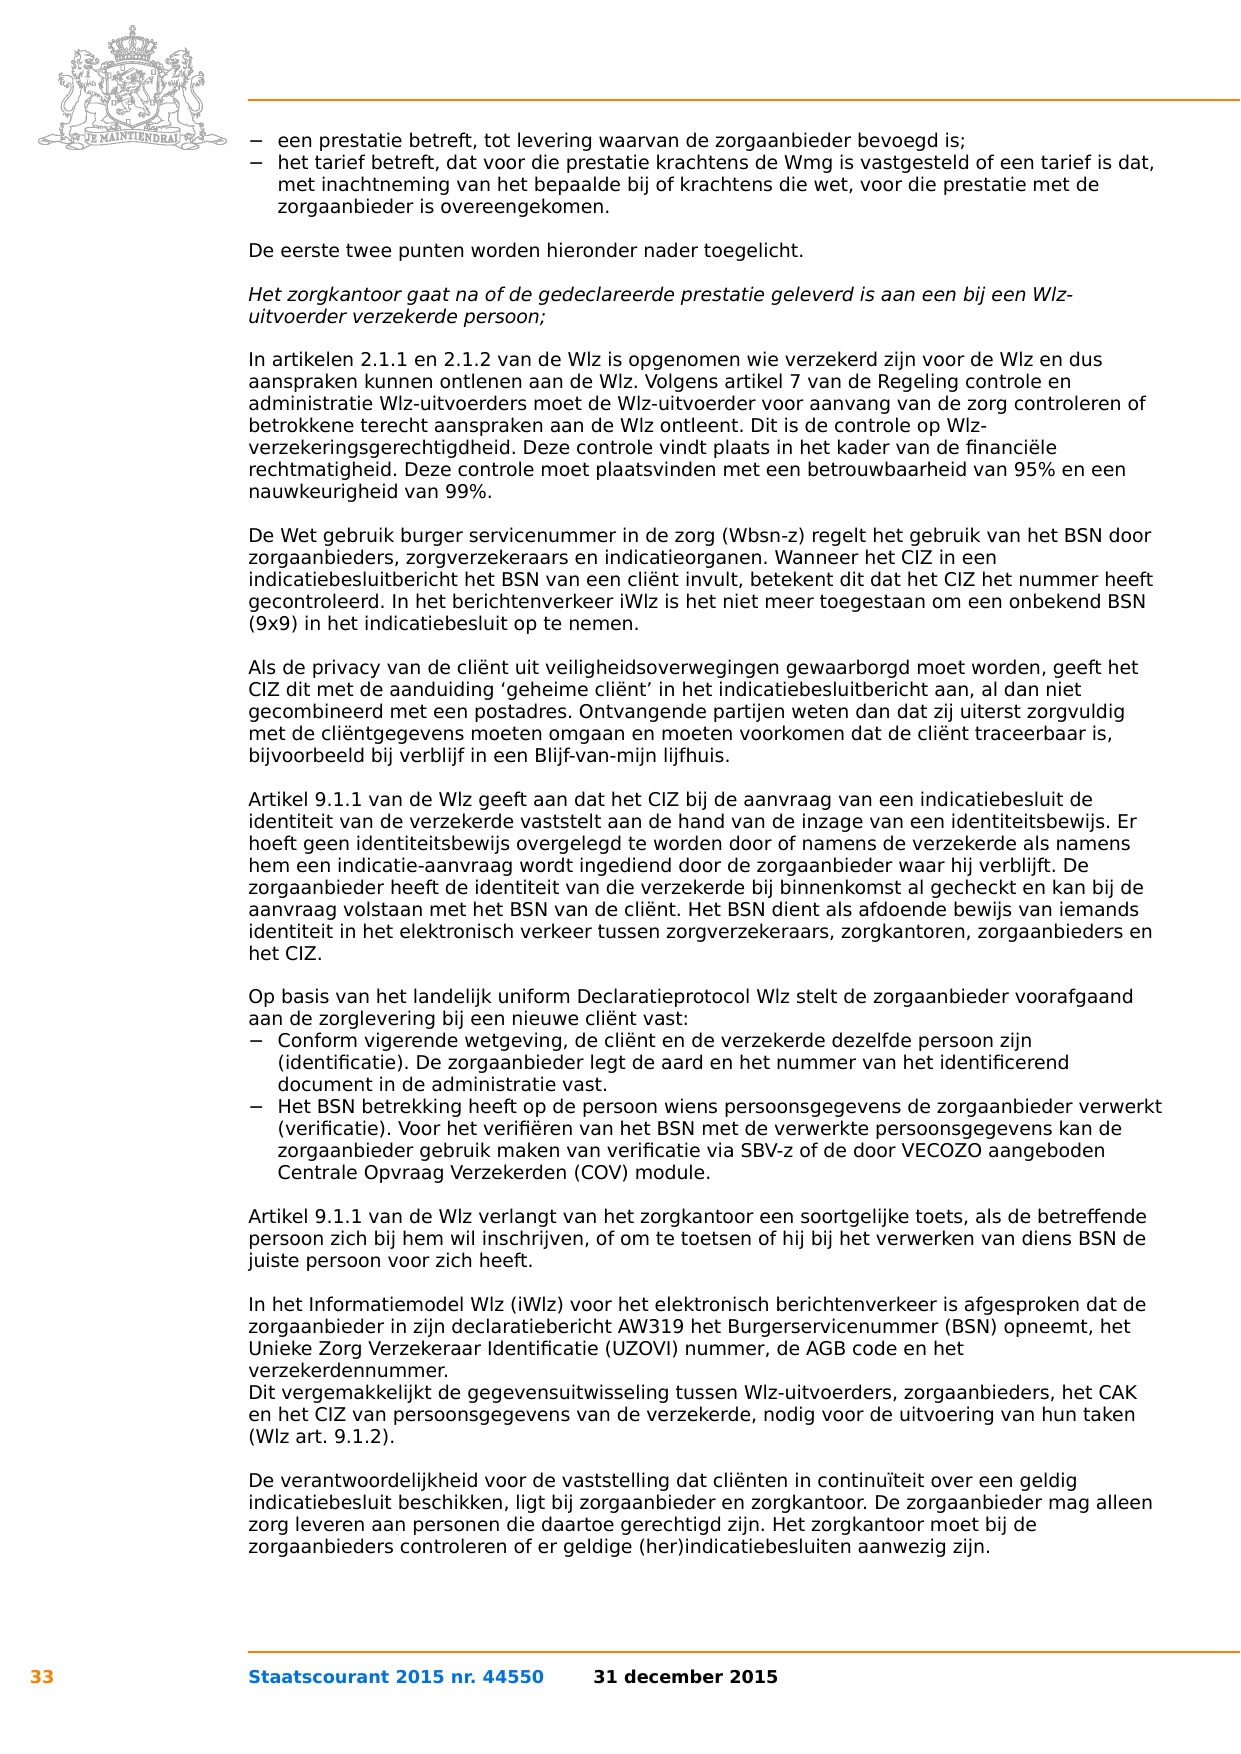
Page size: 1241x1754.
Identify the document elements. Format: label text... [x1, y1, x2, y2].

picture [38, 25, 227, 150]
text Dit vergemakkelijkt de gegevensuitwisseling tussen Wlz-uitvoerders, zorgaanbieders, het CAK en het CIZ van persoonsgegevens van de verzekerde, nodig voor de uitvoering van hun taken (Wlz art. 9.1.2). [248, 1382, 1163, 1448]
text − een prestatie betreft, tot levering waarvan de zorgaanbieder bevoegd is; [248, 130, 1163, 152]
text De eerste twee punten worden hieronder nader toegelicht. [248, 240, 1163, 262]
text − Het BSN betrekking heeft op de persoon wiens persoonsgegevens de zorgaanbieder verwerkt (verificatie). Voor het verifiëren van het BSN met de verwerkte persoonsgegevens kan de zorgaanbieder gebruik maken van verificatie via SBV-z of de door VECOZO aangeboden Centrale Opvraag Verzekerden (COV) module. [248, 1096, 1163, 1184]
text − Conform vigerende wetgeving, de cliënt en de verzekerde dezelfde persoon zijn (identificatie). De zorgaanbieder legt de aard en het nummer van het identificerend document in de administratie vast. [248, 1030, 1163, 1096]
text De Wet gebruik burger servicenummer in de zorg (Wbsn-z) regelt het gebruik van het BSN door zorgaanbieders, zorgverzekeraars en indicatieorganen. Wanneer het CIZ in een indicatiebesluitbericht het BSN van een cliënt invult, betekent dit dat het CIZ het nummer heeft gecontroleerd. In het berichtenverkeer iWlz is het niet meer toegestaan om een onbekend BSN (9x9) in het indicatiebesluit op te nemen. [248, 525, 1163, 635]
text Artikel 9.1.1 van de Wlz verlangt van het zorgkantoor een soortgelijke toets, als de betreffende persoon zich bij hem wil inschrijven, of om te toetsen of hij bij het verwerken van diens BSN de juiste persoon voor zich heeft. [248, 1206, 1163, 1272]
subtitle Het zorgkantoor gaat na of de gedeclareerde prestatie geleverd is aan een bij een Wlz-uitvoerder verzekerde persoon; [248, 283, 1163, 327]
text − het tarief betreft, dat voor die prestatie krachtens de Wmg is vastgesteld of een tarief is dat, met inachtneming van het bepaalde bij of krachtens die wet, voor die prestatie met de zorgaanbieder is overeengekomen. [248, 152, 1163, 218]
text In het Informatiemodel Wlz (iWlz) voor het elektronisch berichtenverkeer is afgesproken dat de zorgaanbieder in zijn declaratiebericht AW319 het Burgerservicenummer (BSN) opneemt, het Unieke Zorg Verzekeraar Identificatie (UZOVI) nummer, de AGB code en het verzekerdennummer. [248, 1294, 1163, 1382]
text De verantwoordelijkheid voor de vaststelling dat cliënten in continuïteit over een geldig indicatiebesluit beschikken, ligt bij zorgaanbieder en zorgkantoor. De zorgaanbieder mag alleen zorg leveren aan personen die daartoe gerechtigd zijn. Het zorgkantoor moet bij de zorgaanbieders controleren of er geldige (her)indicatiebesluiten aanwezig zijn. [248, 1469, 1163, 1557]
text Artikel 9.1.1 van de Wlz geeft aan dat het CIZ bij de aanvraag van een indicatiebesluit de identiteit van de verzekerde vaststelt aan de hand van de inzage van een identiteitsbewijs. Er hoeft geen identiteitsbewijs overgelegd te worden door of namens de verzekerde als namens hem een indicatie-aanvraag wordt ingediend door de zorgaanbieder waar hij verblijft. De zorgaanbieder heeft de identiteit van die verzekerde bij binnenkomst al gecheckt en kan bij de aanvraag volstaan met het BSN van de cliënt. Het BSN dient als afdoende bewijs van iemands identiteit in het elektronisch verkeer tussen zorgverzekeraars, zorgkantoren, zorgaanbieders en het CIZ. [248, 789, 1163, 964]
text In artikelen 2.1.1 en 2.1.2 van de Wlz is opgenomen wie verzekerd zijn voor de Wlz en dus aanspraken kunnen ontlenen aan de Wlz. Volgens artikel 7 van de Regeling controle en administratie Wlz-uitvoerders moet de Wlz-uitvoerder voor aanvang van de zorg controleren of betrokkene terecht aanspraken aan de Wlz ontleent. Dit is de controle op Wlz-verzekeringsgerechtigdheid. Deze controle vindt plaats in het kader van de financiële rechtmatigheid. Deze controle moet plaatsvinden met een betrouwbaarheid van 95% en een nauwkeurigheid van 99%. [248, 349, 1163, 503]
text Op basis van het landelijk uniform Declaratieprotocol Wlz stelt de zorgaanbieder voorafgaand aan de zorglevering bij een nieuwe cliënt vast: [248, 986, 1163, 1030]
text Als de privacy van de cliënt uit veiligheidsoverwegingen gewaarborgd moet worden, geeft het CIZ dit met de aanduiding ‘geheime cliënt’ in het indicatiebesluitbericht aan, al dan niet gecombineerd met een postadres. Ontvangende partijen weten dan dat zij uiterst zorgvuldig met de cliëntgegevens moeten omgaan en moeten voorkomen dat de cliënt traceerbaar is, bijvoorbeeld bij verblijf in een Blijf-van-mijn lijfhuis. [248, 657, 1163, 767]
